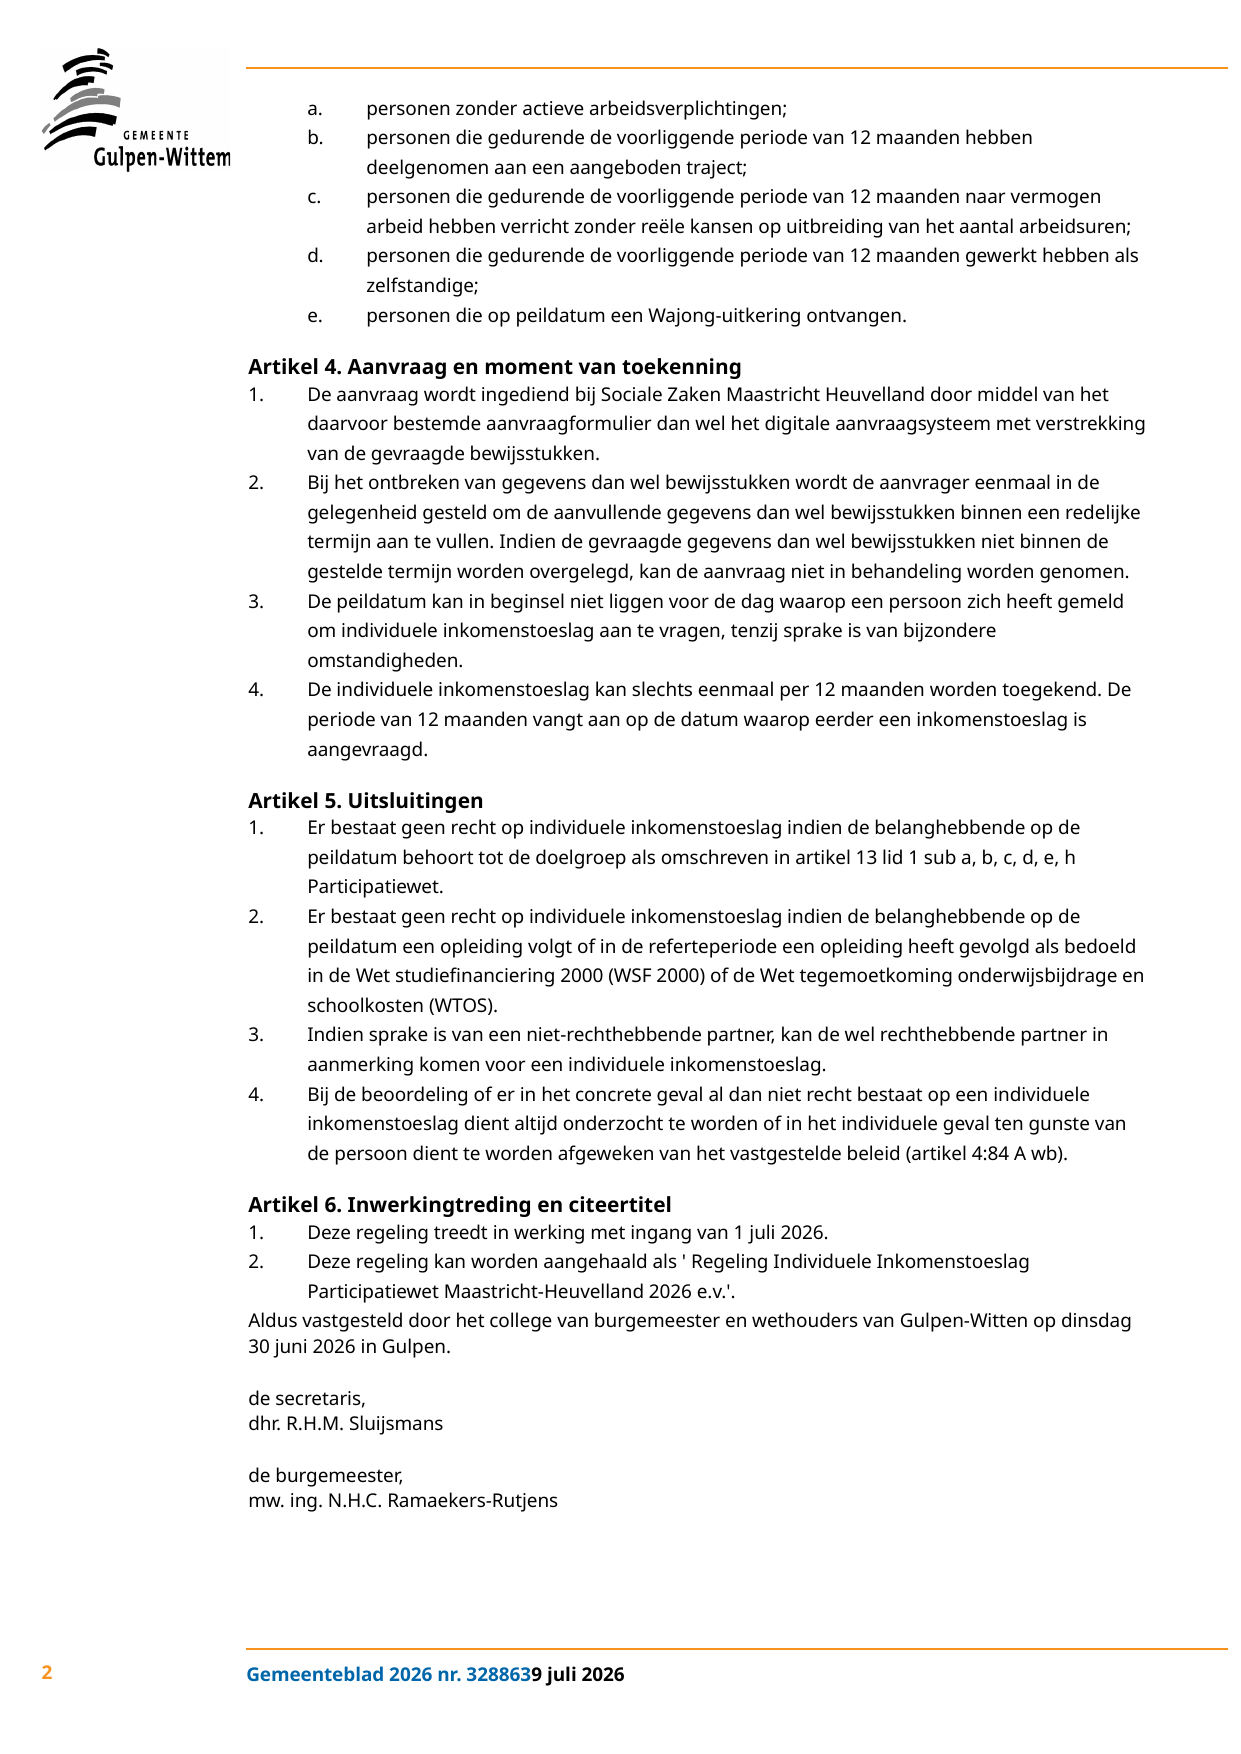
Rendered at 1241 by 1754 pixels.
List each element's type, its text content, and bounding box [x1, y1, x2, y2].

list personen zonder actieve arbeidsverplichtingen; [307, 95, 1152, 121]
list De aanvraag wordt ingediend bij Sociale Zaken Maastricht Heuvelland door middel van het daarvoor bestemde aanvraagformulier dan wel het digitale aanvraagsysteem met verstrekking van de gevraagde bewijsstukken. [248, 381, 1152, 466]
text Aldus vastgesteld door het college van burgemeester en wethouders van Gulpen-Witten op dinsdag 30 juni 2026 in Gulpen. [248, 1308, 1152, 1359]
list personen die gedurende de voorliggende periode van 12 maanden hebben deelgenomen aan een aangeboden traject; [307, 124, 1152, 180]
list Er bestaat geen recht op individuele inkomenstoeslag indien de belanghebbende op de peildatum een opleiding volgt of in de referteperiode een opleiding heeft gevolgd als bedoeld in de Wet studiefinanciering 2000 (WSF 2000) of de Wet tegemoetkoming onderwijsbijdrage en schoolkosten (WTOS). [248, 903, 1152, 1018]
text mw. ing. N.H.C. Ramaekers-Rutjens [248, 1488, 1152, 1513]
list personen die op peildatum een Wajong-uitkering ontvangen. [307, 302, 1152, 328]
list De peildatum kan in beginsel niet liggen voor de dag waarop een persoon zich heeft gemeld om individuele inkomenstoeslag aan te vragen, tenzij sprake is van bijzondere omstandigheden. [248, 588, 1152, 673]
text dhr. R.H.M. Sluijsmans [248, 1411, 1152, 1436]
text Artikel 4. Aanvraag en moment van toekenning [248, 352, 1152, 381]
list Deze regeling treedt in werking met ingang van 1 juli 2026. [248, 1219, 1152, 1244]
list Bij het ontbreken van gegevens dan wel bewijsstukken wordt de aanvrager eenmaal in de gelegenheid gesteld om de aanvullende gegevens dan wel bewijsstukken binnen een redelijke termijn aan te vullen. Indien de gevraagde gegevens dan wel bewijsstukken niet binnen de gestelde termijn worden overgelegd, kan de aanvraag niet in behandeling worden genomen. [248, 469, 1152, 584]
list Bij de beoordeling of er in het concrete geval al dan niet recht bestaat op een individuele inkomenstoeslag dient altijd onderzocht te worden of in het individuele geval ten gunste van de persoon dient te worden afgeweken van het vastgestelde beleid (artikel 4:84 A wb). [248, 1081, 1152, 1166]
list personen die gedurende de voorliggende periode van 12 maanden naar vermogen arbeid hebben verricht zonder reële kansen op uitbreiding van het aantal arbeidsuren; [307, 183, 1152, 239]
text de burgemeester, [248, 1462, 1152, 1488]
text de secretaris, [248, 1385, 1152, 1411]
text Artikel 6. Inwerkingtreding en citeertitel [248, 1190, 1152, 1219]
list Indien sprake is van een niet-rechthebbende partner, kan de wel rechthebbende partner in aanmerking komen voor een individuele inkomenstoeslag. [248, 1022, 1152, 1077]
list Deze regeling kan worden aangehaald als ' Regeling Individuele Inkomenstoeslag Participatiewet Maastricht-Heuvelland 2026 e.v.'. [248, 1248, 1152, 1304]
text Artikel 5. Uitsluitingen [248, 786, 1152, 814]
list personen die gedurende de voorliggende periode van 12 maanden gewerkt hebben als zelfstandige; [307, 243, 1152, 298]
picture [41, 47, 231, 172]
list Er bestaat geen recht op individuele inkomenstoeslag indien de belanghebbende op de peildatum behoort tot de doelgroep als omschreven in artikel 13 lid 1 sub a, b, c, d, e, h Participatiewet. [248, 814, 1152, 899]
list De individuele inkomenstoeslag kan slechts eenmaal per 12 maanden worden toegekend. De periode van 12 maanden vangt aan op de datum waarop eerder een inkomenstoeslag is aangevraagd. [248, 677, 1152, 761]
